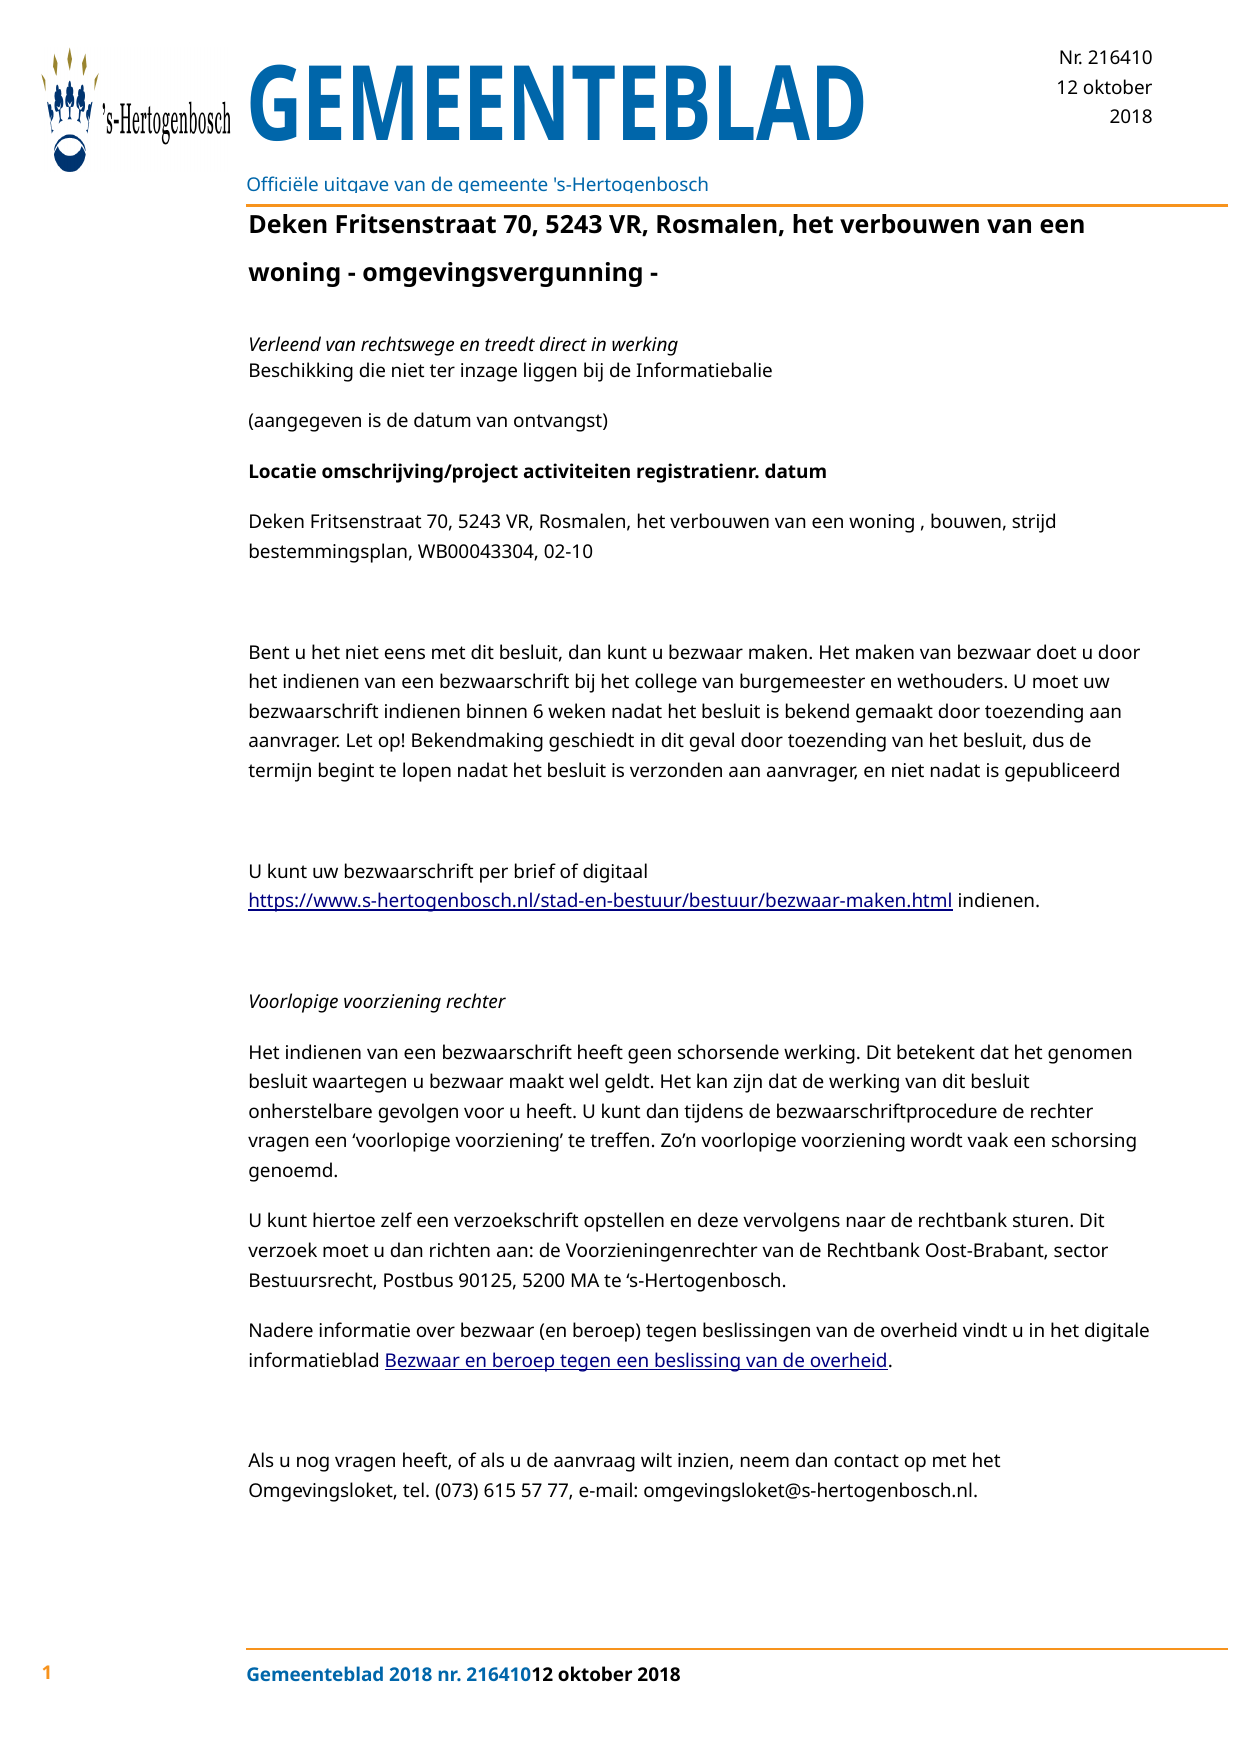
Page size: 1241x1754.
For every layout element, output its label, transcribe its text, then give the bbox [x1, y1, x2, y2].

text Beschikking die niet ter inzage liggen bij de Informatiebalie [248, 357, 1152, 383]
text Nadere informatie over bezwaar (en beroep) tegen beslissingen van de overheid vindt u in het digitale informatieblad Bezwaar en beroep tegen een beslissing van de overheid. [248, 1317, 1152, 1372]
text Als u nog vragen heeft, of als u de aanvraag wilt inzien, neem dan contact op met het Omgevingsloket, tel. (073) 615 57 77, e-mail: omgevingsloket@s-hertogenbosch.nl. [248, 1448, 1152, 1503]
text Verleend van rechtswege en treedt direct in werking [248, 331, 1152, 357]
text Deken Fritsenstraat 70, 5243 VR, Rosmalen, het verbouwen van een woning , bouwen, strijd bestemmingsplan, WB00043304, 02-10 [248, 508, 1152, 564]
text Deken Fritsenstraat 70, 5243 VR, Rosmalen, het verbouwen van een woning - omgevingsvergunning - [248, 207, 1152, 288]
picture [41, 47, 231, 172]
text U kunt hiertoe zelf een verzoekschrift opstellen en deze vervolgens naar de rechtbank sturen. Dit verzoek moet u dan richten aan: de Voorzieningenrechter van de Rechtbank Oost-Brabant, sector Bestuursrecht, Postbus 90125, 5200 MA te ‘s-Hertogenbosch. [248, 1208, 1152, 1292]
text U kunt uw bezwaarschrift per brief of digitaal https://www.s-hertogenbosch.nl/stad-en-bestuur/bestuur/bezwaar-maken.html indienen. [248, 858, 1152, 913]
text Voorlopige voorziening rechter [248, 988, 1152, 1014]
text Locatie omschrijving/project activiteiten registratienr. datum [248, 458, 1152, 484]
text Bent u het niet eens met dit besluit, dan kunt u bezwaar maken. Het maken van bezwaar doet u door het indienen van een bezwaarschrift bij het college van burgemeester en wethouders. U moet uw bezwaarschrift indienen binnen 6 weken nadat het besluit is bekend gemaakt door toezending aan aanvrager. Let op! Bekendmaking geschiedt in dit geval door toezending van het besluit, dus de termijn begint te lopen nadat het besluit is verzonden aan aanvrager, en niet nadat is gepubliceerd [248, 639, 1152, 783]
text Het indienen van een bezwaarschrift heeft geen schorsende werking. Dit betekent dat het genomen besluit waartegen u bezwaar maakt wel geldt. Het kan zijn dat de werking van dit besluit onherstelbare gevolgen voor u heeft. U kunt dan tijdens de bezwaarschriftprocedure de rechter vragen een ‘voorlopige voorziening’ te treffen. Zo’n voorlopige voorziening wordt vaak een schorsing genoemd. [248, 1039, 1152, 1183]
text (aangegeven is de datum van ontvangst) [248, 408, 1152, 433]
